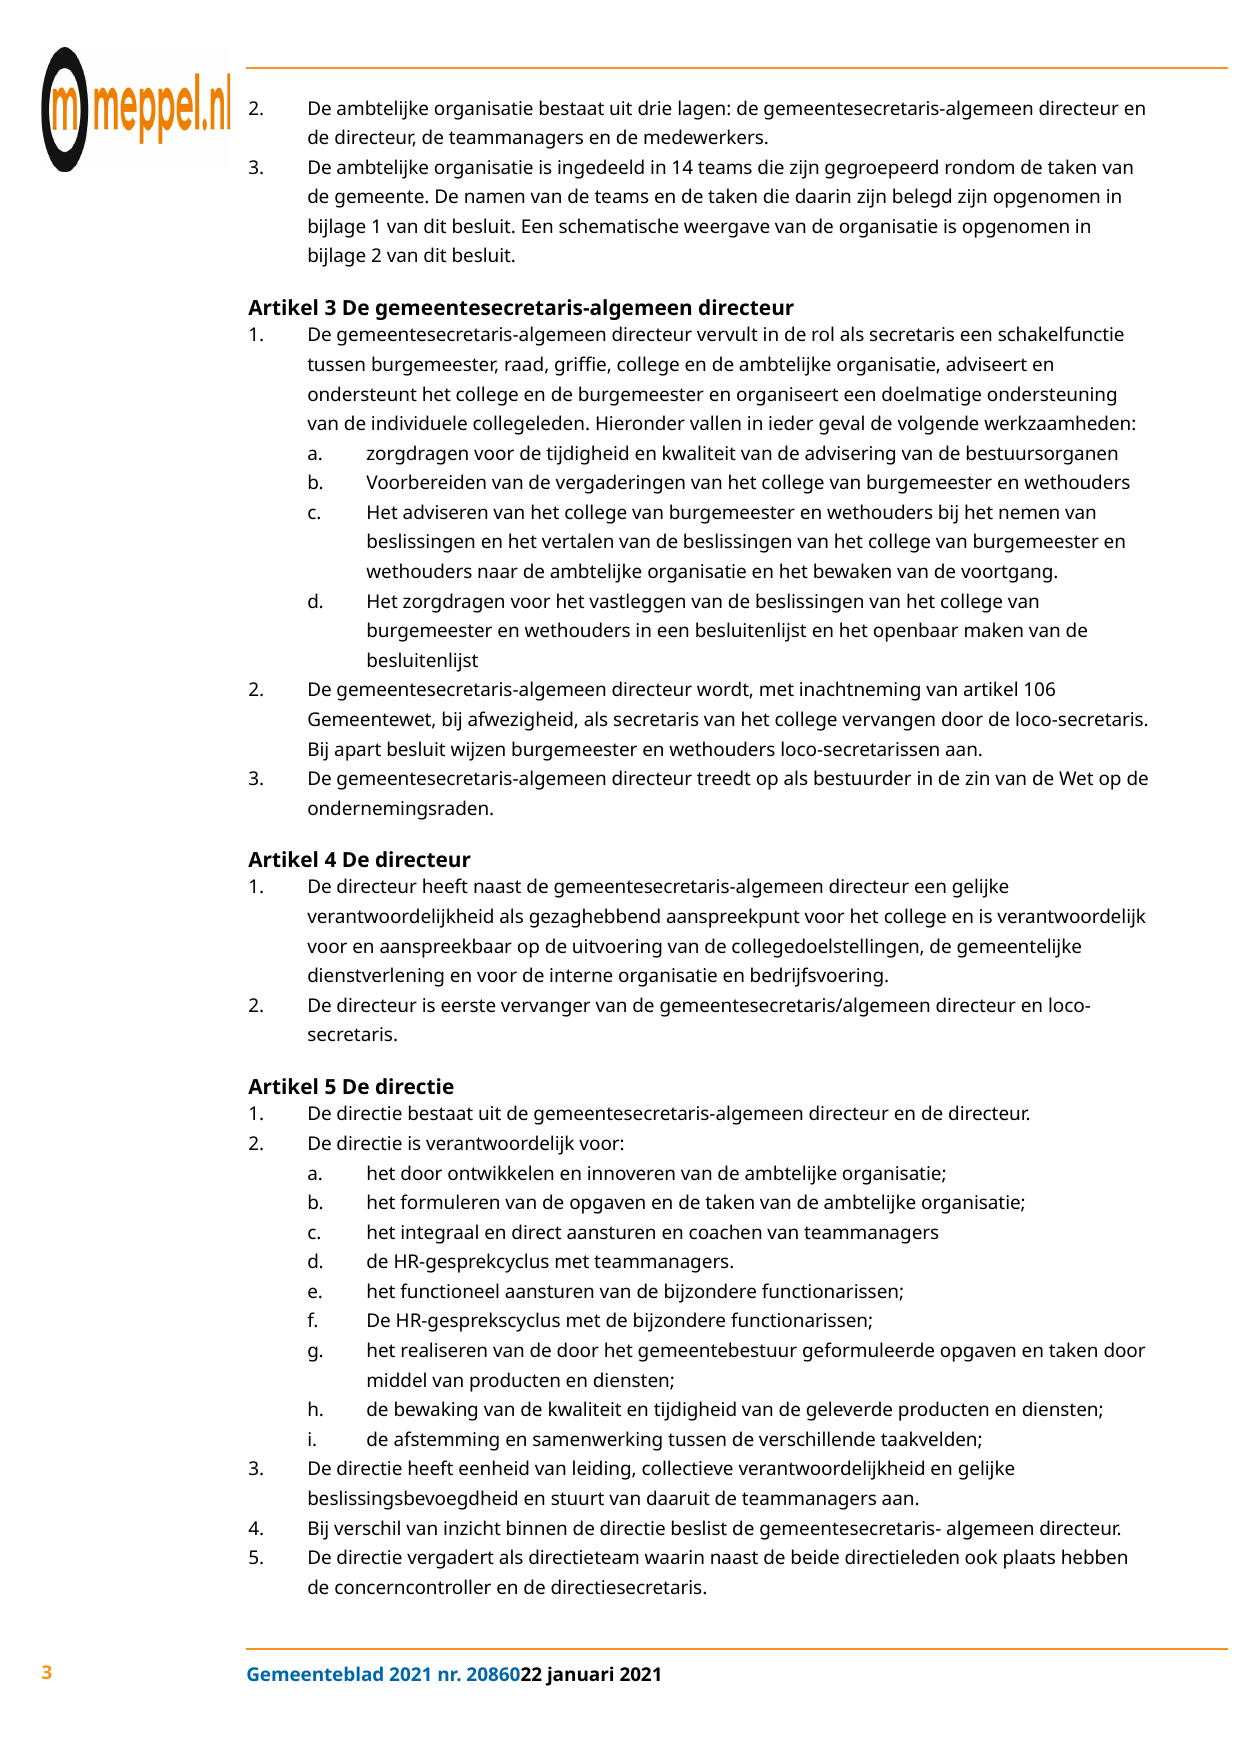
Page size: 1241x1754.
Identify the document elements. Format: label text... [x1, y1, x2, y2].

list De gemeentesecretaris-algemeen directeur wordt, met inachtneming van artikel 106 Gemeentewet, bij afwezigheid, als secretaris van het college vervangen door de loco-secretaris. Bij apart besluit wijzen burgemeester en wethouders loco-secretarissen aan. [248, 677, 1152, 761]
list De directeur is eerste vervanger van de gemeentesecretaris/algemeen directeur en loco-secretaris. [248, 992, 1152, 1047]
list De directie bestaat uit de gemeentesecretaris-algemeen directeur en de directeur. [248, 1101, 1152, 1126]
list Het zorgdragen voor het vastleggen van de beslissingen van het college van burgemeester en wethouders in een besluitenlijst en het openbaar maken van de besluitenlijst [307, 588, 1152, 673]
list het formuleren van de opgaven en de taken van de ambtelijke organisatie; [307, 1189, 1152, 1215]
list De ambtelijke organisatie is ingedeeld in 14 teams die zijn gegroepeerd rondom de taken van de gemeente. De namen van de teams en de taken die daarin zijn belegd zijn opgenomen in bijlage 1 van dit besluit. Een schematische weergave van de organisatie is opgenomen in bijlage 2 van dit besluit. [248, 154, 1152, 268]
list De ambtelijke organisatie bestaat uit drie lagen: de gemeentesecretaris-algemeen directeur en de directeur, de teammanagers en de medewerkers. [248, 95, 1152, 150]
list het functioneel aansturen van de bijzondere functionarissen; [307, 1278, 1152, 1304]
list De gemeentesecretaris-algemeen directeur vervult in de rol als secretaris een schakelfunctie tussen burgemeester, raad, griffie, college en de ambtelijke organisatie, adviseert en ondersteunt het college en de burgemeester en organiseert een doelmatige ondersteuning van de individuele collegeleden. Hieronder vallen in ieder geval de volgende werkzaamheden: [248, 322, 1152, 436]
list zorgdragen voor de tijdigheid en kwaliteit van de advisering van de bestuursorganen [307, 440, 1152, 466]
list De directie vergadert als directieteam waarin naast de beide directieleden ook plaats hebben de concerncontroller en de directiesecretaris. [248, 1544, 1152, 1599]
list De directie is verantwoordelijk voor: [248, 1130, 1152, 1156]
list de afstemming en samenwerking tussen de verschillende taakvelden; [307, 1426, 1152, 1452]
list Bij verschil van inzicht binnen de directie beslist de gemeentesecretaris- algemeen directeur. [248, 1515, 1152, 1540]
list de HR-gesprekcyclus met teammanagers. [307, 1248, 1152, 1274]
list het integraal en direct aansturen en coachen van teammanagers [307, 1219, 1152, 1244]
picture [41, 47, 231, 172]
text Artikel 4 De directeur [248, 845, 1152, 874]
list het realiseren van de door het gemeentebestuur geformuleerde opgaven en taken door middel van producten en diensten; [307, 1337, 1152, 1392]
list De HR-gesprekscyclus met de bijzondere functionarissen; [307, 1308, 1152, 1333]
list Het adviseren van het college van burgemeester en wethouders bij het nemen van beslissingen en het vertalen van de beslissingen van het college van burgemeester en wethouders naar de ambtelijke organisatie en het bewaken van de voortgang. [307, 499, 1152, 584]
list De directeur heeft naast de gemeentesecretaris-algemeen directeur een gelijke verantwoordelijkheid als gezaghebbend aanspreekpunt voor het college en is verantwoordelijk voor en aanspreekbaar op de uitvoering van de collegedoelstellingen, de gemeentelijke dienstverlening en voor de interne organisatie en bedrijfsvoering. [248, 874, 1152, 988]
list De directie heeft eenheid van leiding, collectieve verantwoordelijkheid en gelijke beslissingsbevoegdheid en stuurt van daaruit de teammanagers aan. [248, 1456, 1152, 1511]
list het door ontwikkelen en innoveren van de ambtelijke organisatie; [307, 1160, 1152, 1185]
text Artikel 5 De directie [248, 1072, 1152, 1101]
list De gemeentesecretaris-algemeen directeur treedt op als bestuurder in de zin van de Wet op de ondernemingsraden. [248, 765, 1152, 821]
list de bewaking van de kwaliteit en tijdigheid van de geleverde producten en diensten; [307, 1396, 1152, 1422]
list Voorbereiden van de vergaderingen van het college van burgemeester en wethouders [307, 469, 1152, 495]
text Artikel 3 De gemeentesecretaris-algemeen directeur [248, 293, 1152, 322]
